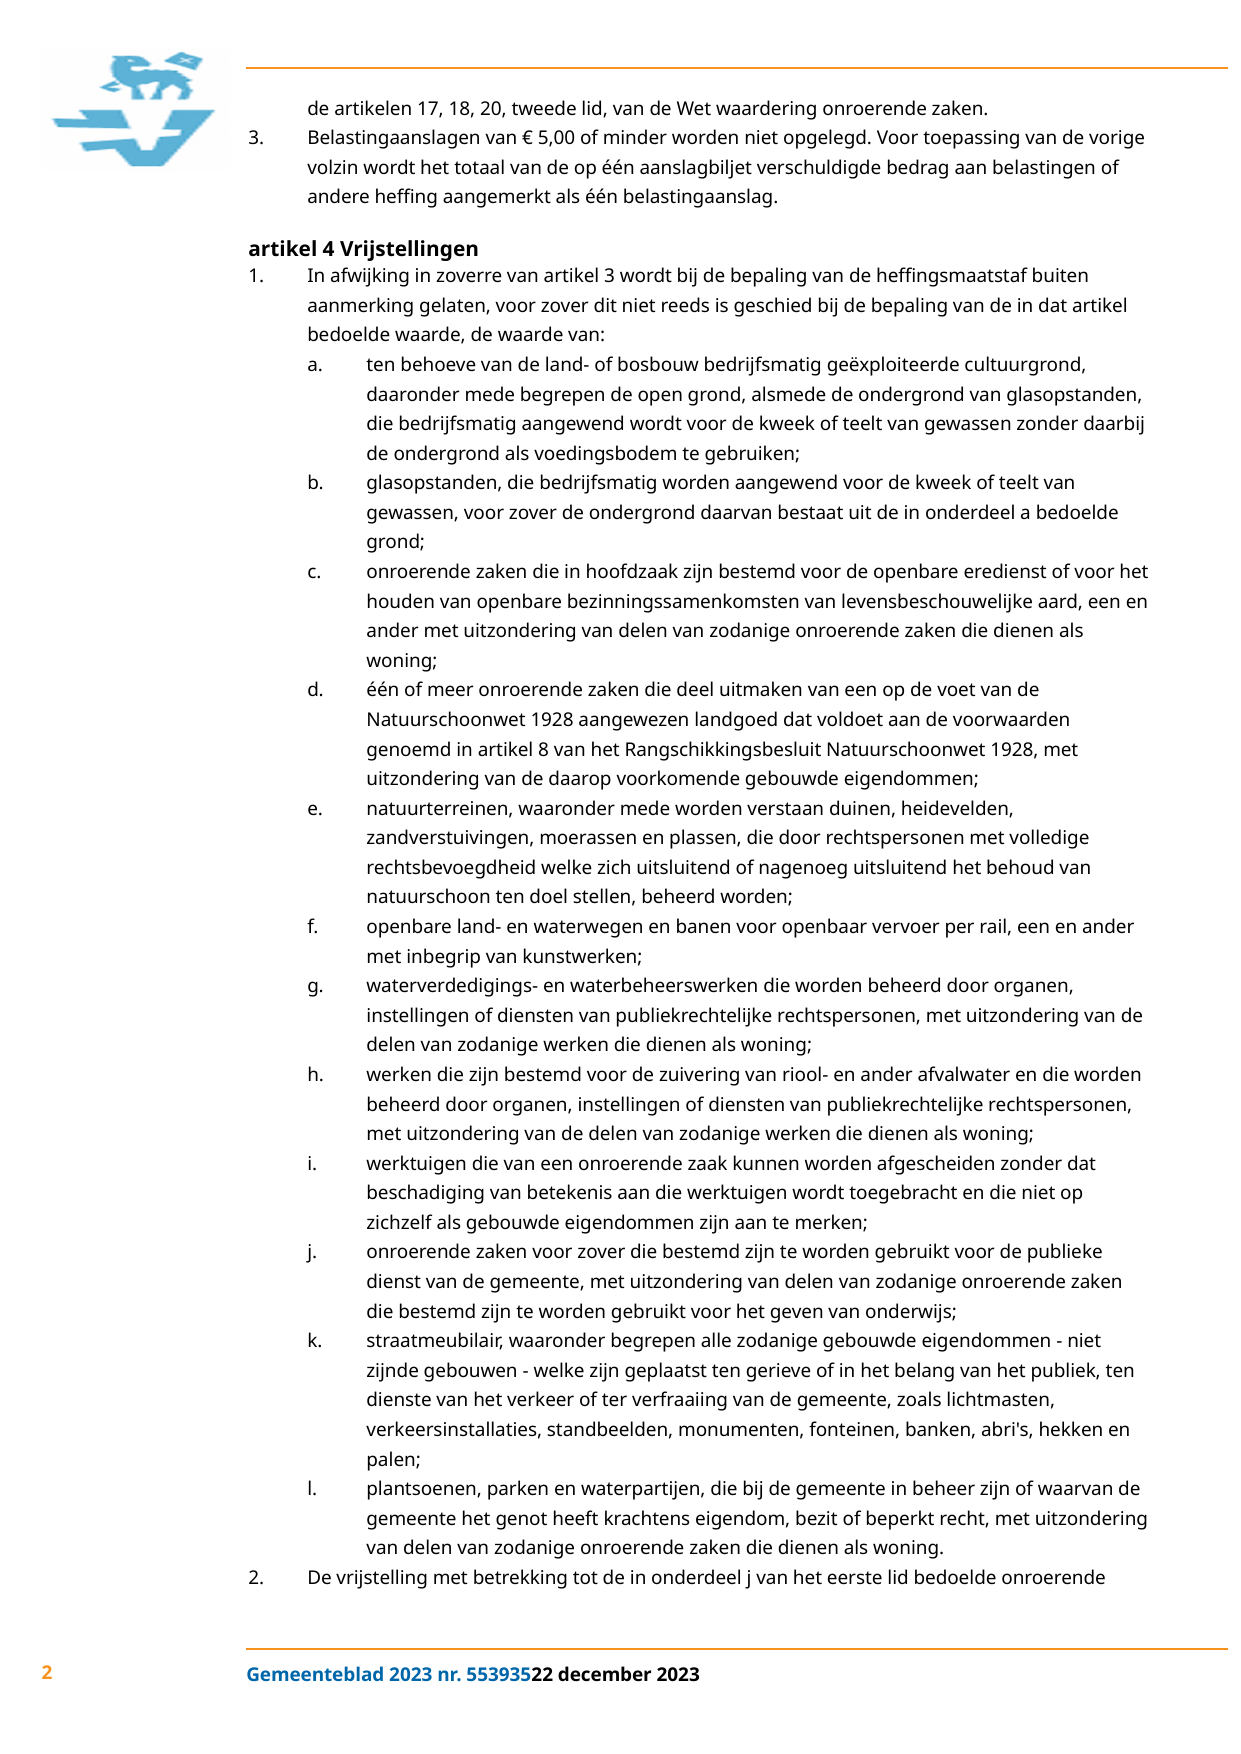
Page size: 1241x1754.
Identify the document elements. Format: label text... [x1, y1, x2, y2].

picture [41, 47, 231, 172]
list onroerende zaken die in hoofdzaak zijn bestemd voor de openbare eredienst of voor het houden van openbare bezinningssamenkomsten van levensbeschouwelijke aard, een en ander met uitzondering van delen van zodanige onroerende zaken die dienen als woning; [307, 558, 1152, 673]
list onroerende zaken voor zover die bestemd zijn te worden gebruikt voor de publieke dienst van de gemeente, met uitzondering van delen van zodanige onroerende zaken die bestemd zijn te worden gebruikt voor het geven van onderwijs; [307, 1239, 1152, 1323]
list In afwijking in zoverre van artikel 3 wordt bij de bepaling van de heffingsmaatstaf buiten aanmerking gelaten, voor zover dit niet reeds is geschied bij de bepaling van de in dat artikel bedoelde waarde, de waarde van: [248, 262, 1152, 347]
list werken die zijn bestemd voor de zuivering van riool- en ander afvalwater en die worden beheerd door organen, instellingen of diensten van publiekrechtelijke rechtspersonen, met uitzondering van de delen van zodanige werken die dienen als woning; [307, 1061, 1152, 1146]
list straatmeubilair, waaronder begrepen alle zodanige gebouwde eigendommen - niet zijnde gebouwen - welke zijn geplaatst ten gerieve of in het belang van het publiek, ten dienste van het verkeer of ter verfraaiing van de gemeente, zoals lichtmasten, verkeersinstallaties, standbeelden, monumenten, fonteinen, banken, abri's, hekken en palen; [307, 1327, 1152, 1471]
list glasopstanden, die bedrijfsmatig worden aangewend voor de kweek of teelt van gewassen, voor zover de ondergrond daarvan bestaat uit de in onderdeel a bedoelde grond; [307, 469, 1152, 554]
list werktuigen die van een onroerende zaak kunnen worden afgescheiden zonder dat beschadiging van betekenis aan die werktuigen wordt toegebracht en die niet op zichzelf als gebouwde eigendommen zijn aan te merken; [307, 1150, 1152, 1235]
text artikel 4 Vrijstellingen [248, 234, 1152, 262]
list openbare land- en waterwegen en banen voor openbaar vervoer per rail, een en ander met inbegrip van kunstwerken; [307, 913, 1152, 968]
list ten behoeve van de land- of bosbouw bedrijfsmatig geëxploiteerde cultuurgrond, daaronder mede begrepen de open grond, alsmede de ondergrond van glasopstanden, die bedrijfsmatig aangewend wordt voor de kweek of teelt van gewassen zonder daarbij de ondergrond als voedingsbodem te gebruiken; [307, 351, 1152, 466]
list De vrijstelling met betrekking tot de in onderdeel j van het eerste lid bedoelde onroerende [248, 1564, 1152, 1590]
list natuurterreinen, waaronder mede worden verstaan duinen, heidevelden, zandverstuivingen, moerassen en plassen, die door rechtspersonen met volledige rechtsbevoegdheid welke zich uitsluitend of nagenoeg uitsluitend het behoud van natuurschoon ten doel stellen, beheerd worden; [307, 795, 1152, 909]
list één of meer onroerende zaken die deel uitmaken van een op de voet van de Natuurschoonwet 1928 aangewezen landgoed dat voldoet aan de voorwaarden genoemd in artikel 8 van het Rangschikkingsbesluit Natuurschoonwet 1928, met uitzondering van de daarop voorkomende gebouwde eigendommen; [307, 677, 1152, 791]
list plantsoenen, parken en waterpartijen, die bij de gemeente in beheer zijn of waarvan de gemeente het genot heeft krachtens eigendom, bezit of beperkt recht, met uitzondering van delen van zodanige onroerende zaken die dienen als woning. [307, 1475, 1152, 1560]
list de artikelen 17, 18, 20, tweede lid, van de Wet waardering onroerende zaken. [248, 95, 1152, 121]
list Belastingaanslagen van € 5,00 of minder worden niet opgelegd. Voor toepassing van de vorige volzin wordt het totaal van de op één aanslagbiljet verschuldigde bedrag aan belastingen of andere heffing aangemerkt als één belastingaanslag. [248, 124, 1152, 209]
list waterverdedigings- en waterbeheerswerken die worden beheerd door organen, instellingen of diensten van publiekrechtelijke rechtspersonen, met uitzondering van de delen van zodanige werken die dienen als woning; [307, 972, 1152, 1057]
